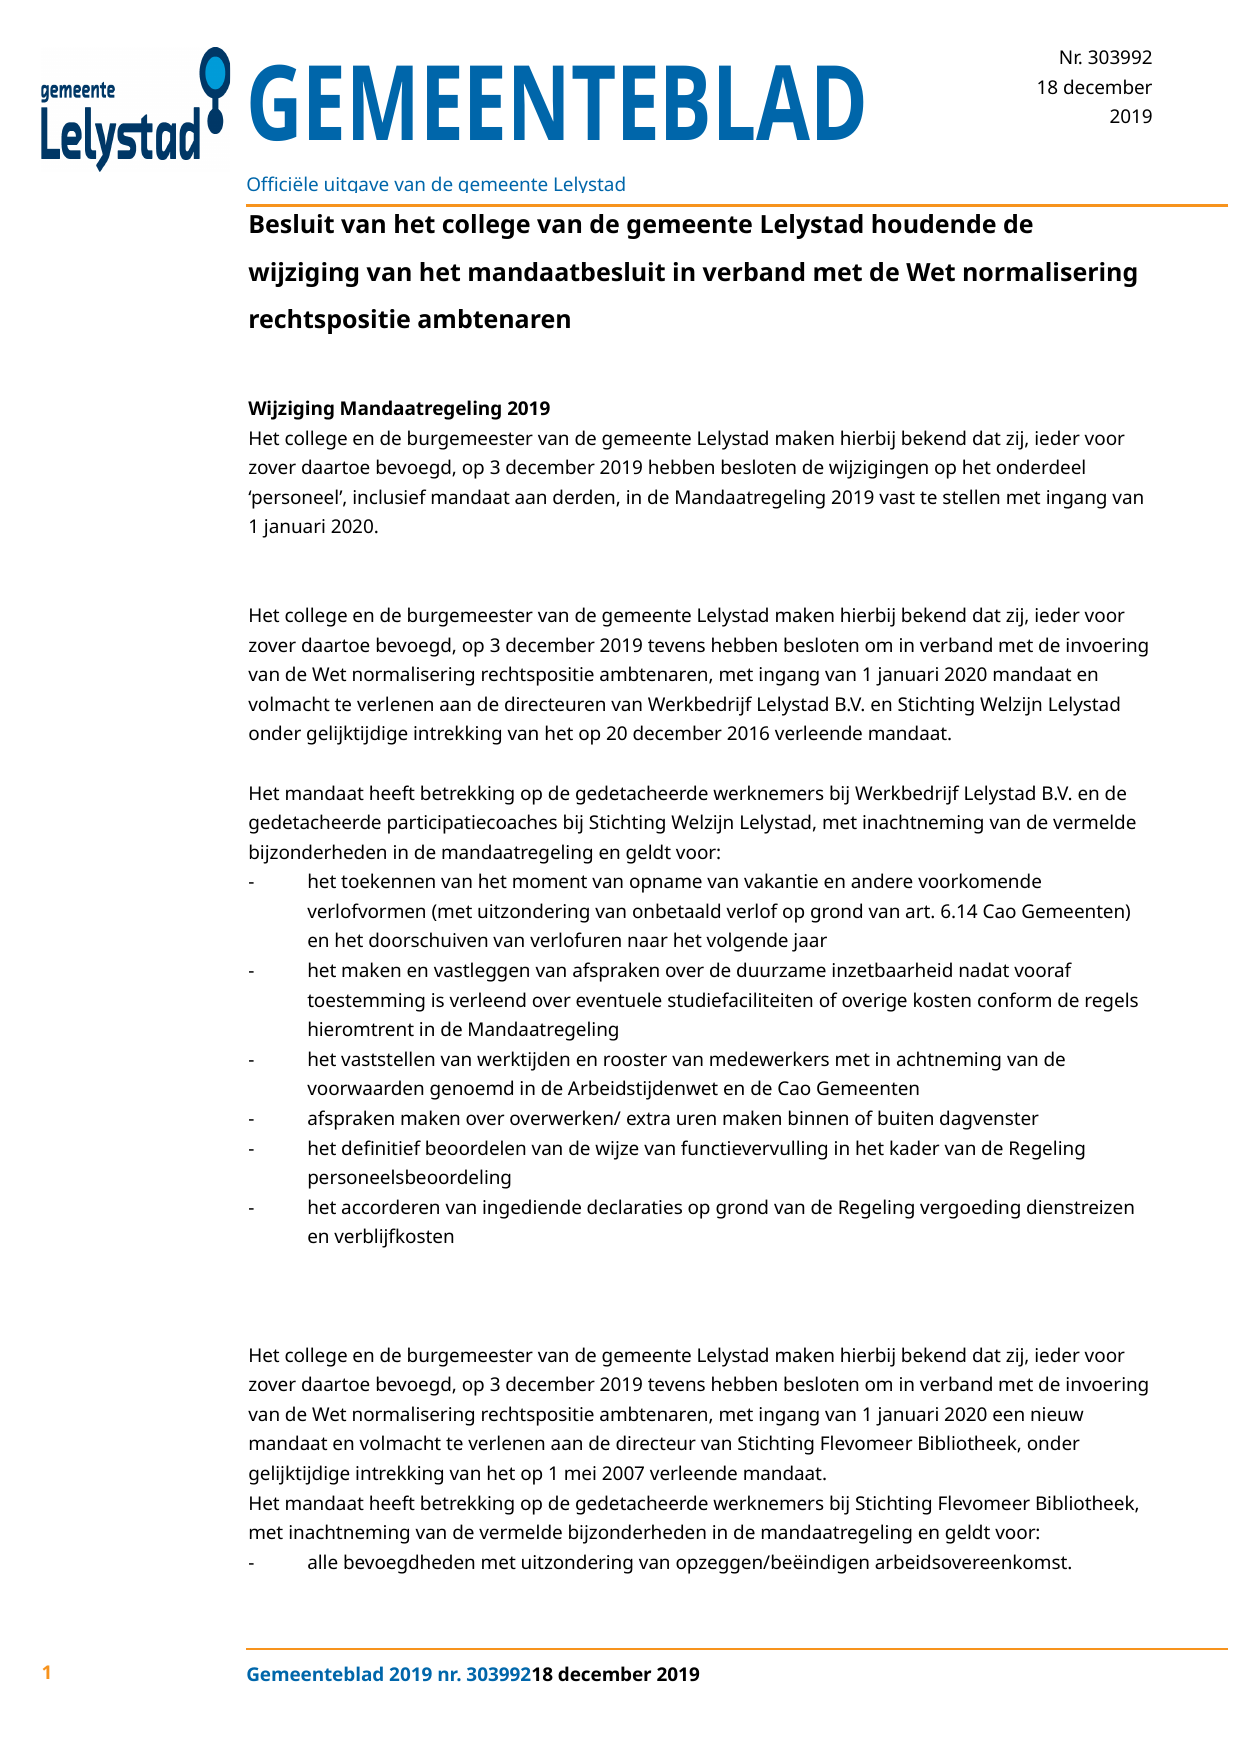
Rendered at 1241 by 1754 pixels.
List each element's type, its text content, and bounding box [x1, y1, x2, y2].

list het vaststellen van werktijden en rooster van medewerkers met in achtneming van de voorwaarden genoemd in de Arbeidstijdenwet en de Cao Gemeenten [248, 1046, 1152, 1101]
text Het mandaat heeft betrekking op de gedetacheerde werknemers bij Werkbedrijf Lelystad B.V. en de gedetacheerde participatiecoaches bij Stichting Welzijn Lelystad, met inachtneming van de vermelde bijzonderheden in de mandaatregeling en geldt voor: [248, 780, 1152, 864]
text Het mandaat heeft betrekking op de gedetacheerde werknemers bij Stichting Flevomeer Bibliotheek, met inachtneming van de vermelde bijzonderheden in de mandaatregeling en geldt voor: [248, 1490, 1152, 1545]
text Wijziging Mandaatregeling 2019 [248, 395, 1152, 421]
text Het college en de burgemeester van de gemeente Lelystad maken hierbij bekend dat zij, ieder voor zover daartoe bevoegd, op 3 december 2019 tevens hebben besloten om in verband met de invoering van de Wet normalisering rechtspositie ambtenaren, met ingang van 1 januari 2020 mandaat en volmacht te verlenen aan de directeuren van Werkbedrijf Lelystad B.V. en Stichting Welzijn Lelystad onder gelijktijdige intrekking van het op 20 december 2016 verleende mandaat. [248, 602, 1152, 746]
list afspraken maken over overwerken/ extra uren maken binnen of buiten dagvenster [248, 1105, 1152, 1131]
text Het college en de burgemeester van de gemeente Lelystad maken hierbij bekend dat zij, ieder voor zover daartoe bevoegd, op 3 december 2019 hebben besloten de wijzigingen op het onderdeel ‘personeel’, inclusief mandaat aan derden, in de Mandaatregeling 2019 vast te stellen met ingang van 1 januari 2020. [248, 425, 1152, 539]
list het accorderen van ingediende declaraties op grond van de Regeling vergoeding dienstreizen en verblijfkosten [248, 1194, 1152, 1249]
list het definitief beoordelen van de wijze van functievervulling in het kader van de Regeling personeelsbeoordeling [248, 1135, 1152, 1190]
text Het college en de burgemeester van de gemeente Lelystad maken hierbij bekend dat zij, ieder voor zover daartoe bevoegd, op 3 december 2019 tevens hebben besloten om in verband met de invoering van de Wet normalisering rechtspositie ambtenaren, met ingang van 1 januari 2020 een nieuw mandaat en volmacht te verlenen aan de directeur van Stichting Flevomeer Bibliotheek, onder gelijktijdige intrekking van het op 1 mei 2007 verleende mandaat. [248, 1342, 1152, 1486]
text Besluit van het college van de gemeente Lelystad houdende de wijziging van het mandaatbesluit in verband met de Wet normalisering rechtspositie ambtenaren [248, 207, 1152, 336]
list alle bevoegdheden met uitzondering van opzeggen/beëindigen arbeidsovereenkomst. [248, 1549, 1152, 1574]
list het toekennen van het moment van opname van vakantie en andere voorkomende verlofvormen (met uitzondering van onbetaald verlof op grond van art. 6.14 Cao Gemeenten) en het doorschuiven van verlofuren naar het volgende jaar [248, 868, 1152, 953]
picture [41, 47, 231, 172]
list het maken en vastleggen van afspraken over de duurzame inzetbaarheid nadat vooraf toestemming is verleend over eventuele studiefaciliteiten of overige kosten conform de regels hieromtrent in de Mandaatregeling [248, 957, 1152, 1042]
